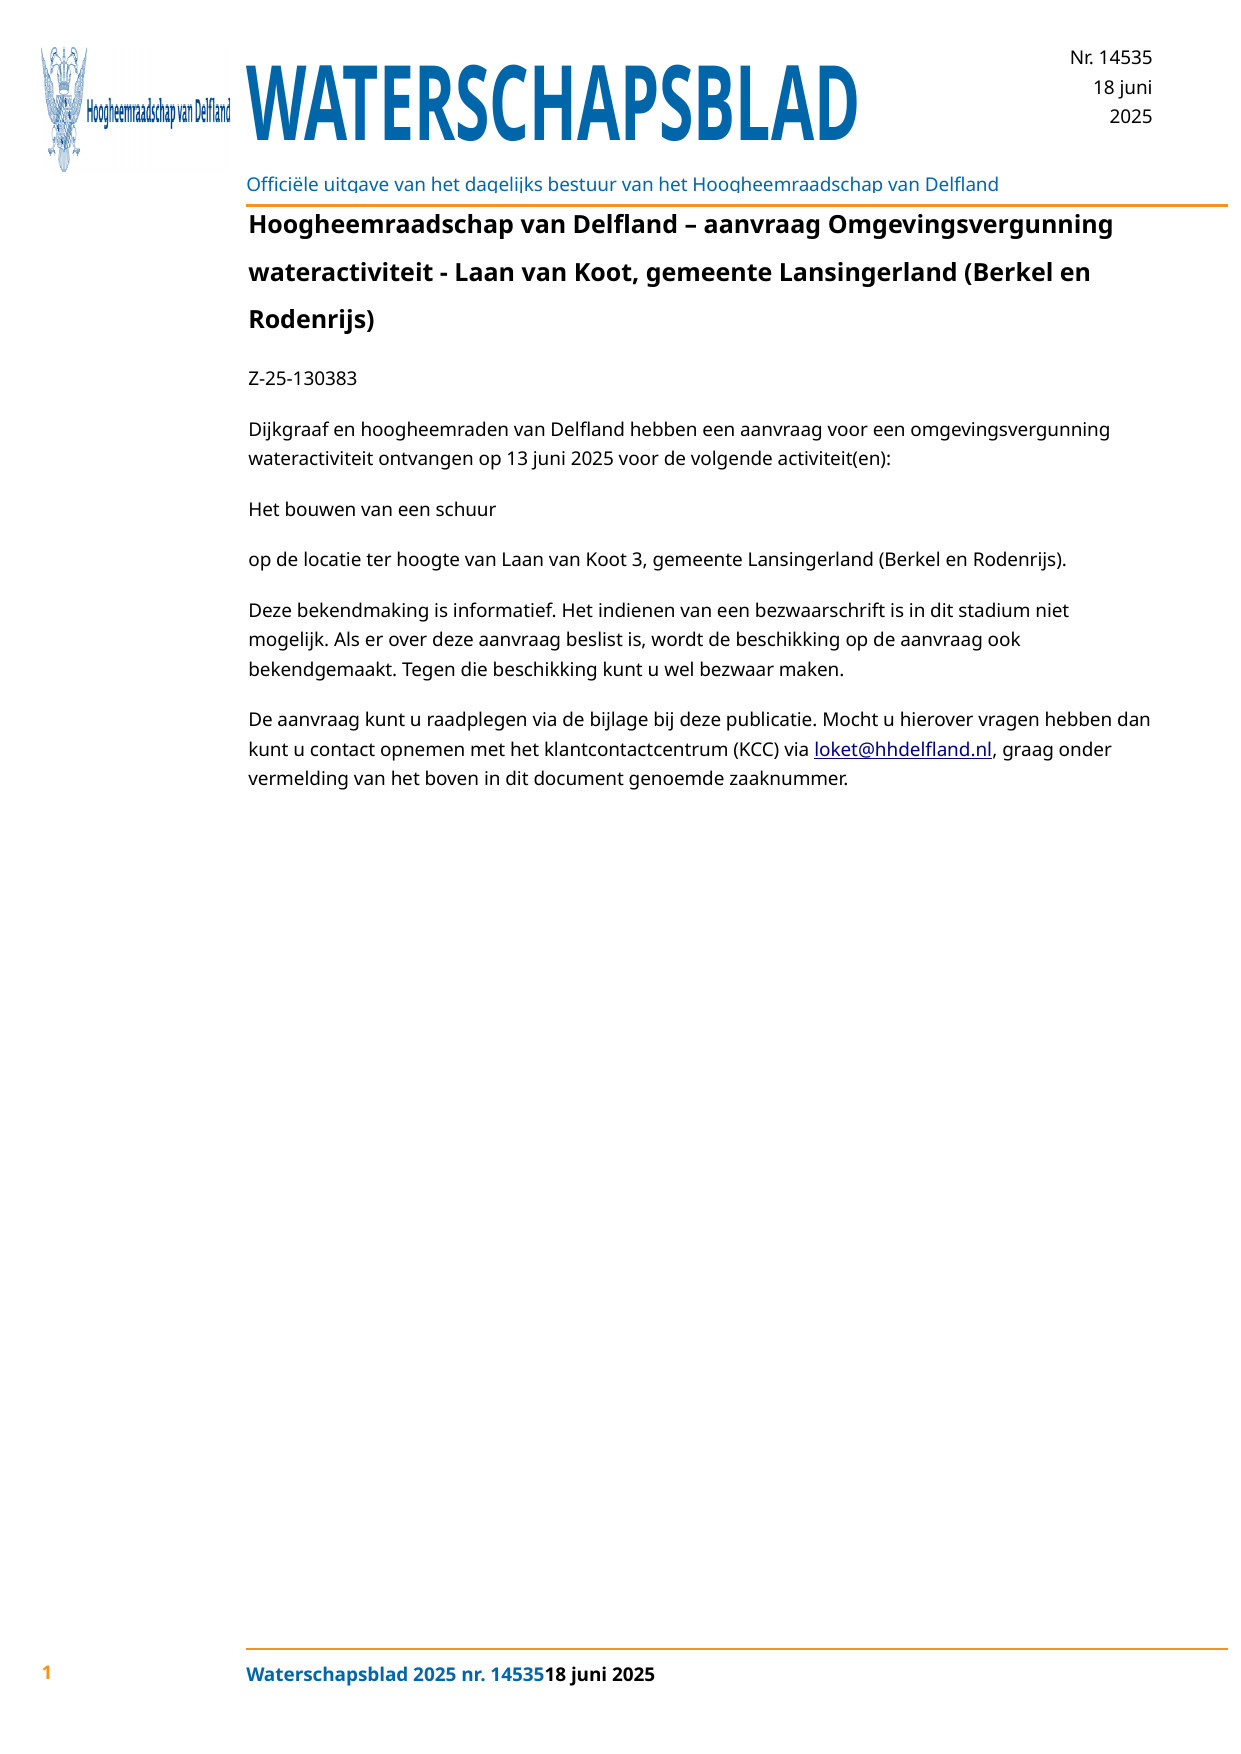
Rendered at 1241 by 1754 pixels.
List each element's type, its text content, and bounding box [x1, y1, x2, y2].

text Het bouwen van een schuur [248, 496, 1152, 522]
text Hoogheemraadschap van Delfland – aanvraag Omgevingsvergunning wateractiviteit - Laan van Koot, gemeente Lansingerland (Berkel en Rodenrijs) [248, 207, 1152, 336]
text Deze bekendmaking is informatief. Het indienen van een bezwaarschrift is in dit stadium niet mogelijk. Als er over deze aanvraag beslist is, wordt de beschikking op de aanvraag ook bekendgemaakt. Tegen die beschikking kunt u wel bezwaar maken. [248, 597, 1152, 682]
text Dijkgraaf en hoogheemraden van Delfland hebben een aanvraag voor een omgevingsvergunning wateractiviteit ontvangen op 13 juni 2025 voor de volgende activiteit(en): [248, 416, 1152, 471]
text op de locatie ter hoogte van Laan van Koot 3, gemeente Lansingerland (Berkel en Rodenrijs). [248, 546, 1152, 572]
text De aanvraag kunt u raadplegen via de bijlage bij deze publicatie. Mocht u hierover vragen hebben dan kunt u contact opnemen met het klantcontactcentrum (KCC) via loket@hhdelfland.nl, graag onder vermelding van het boven in dit document genoemde zaaknummer. [248, 706, 1152, 791]
text Z-25-130383 [248, 366, 1152, 391]
picture [41, 47, 231, 172]
